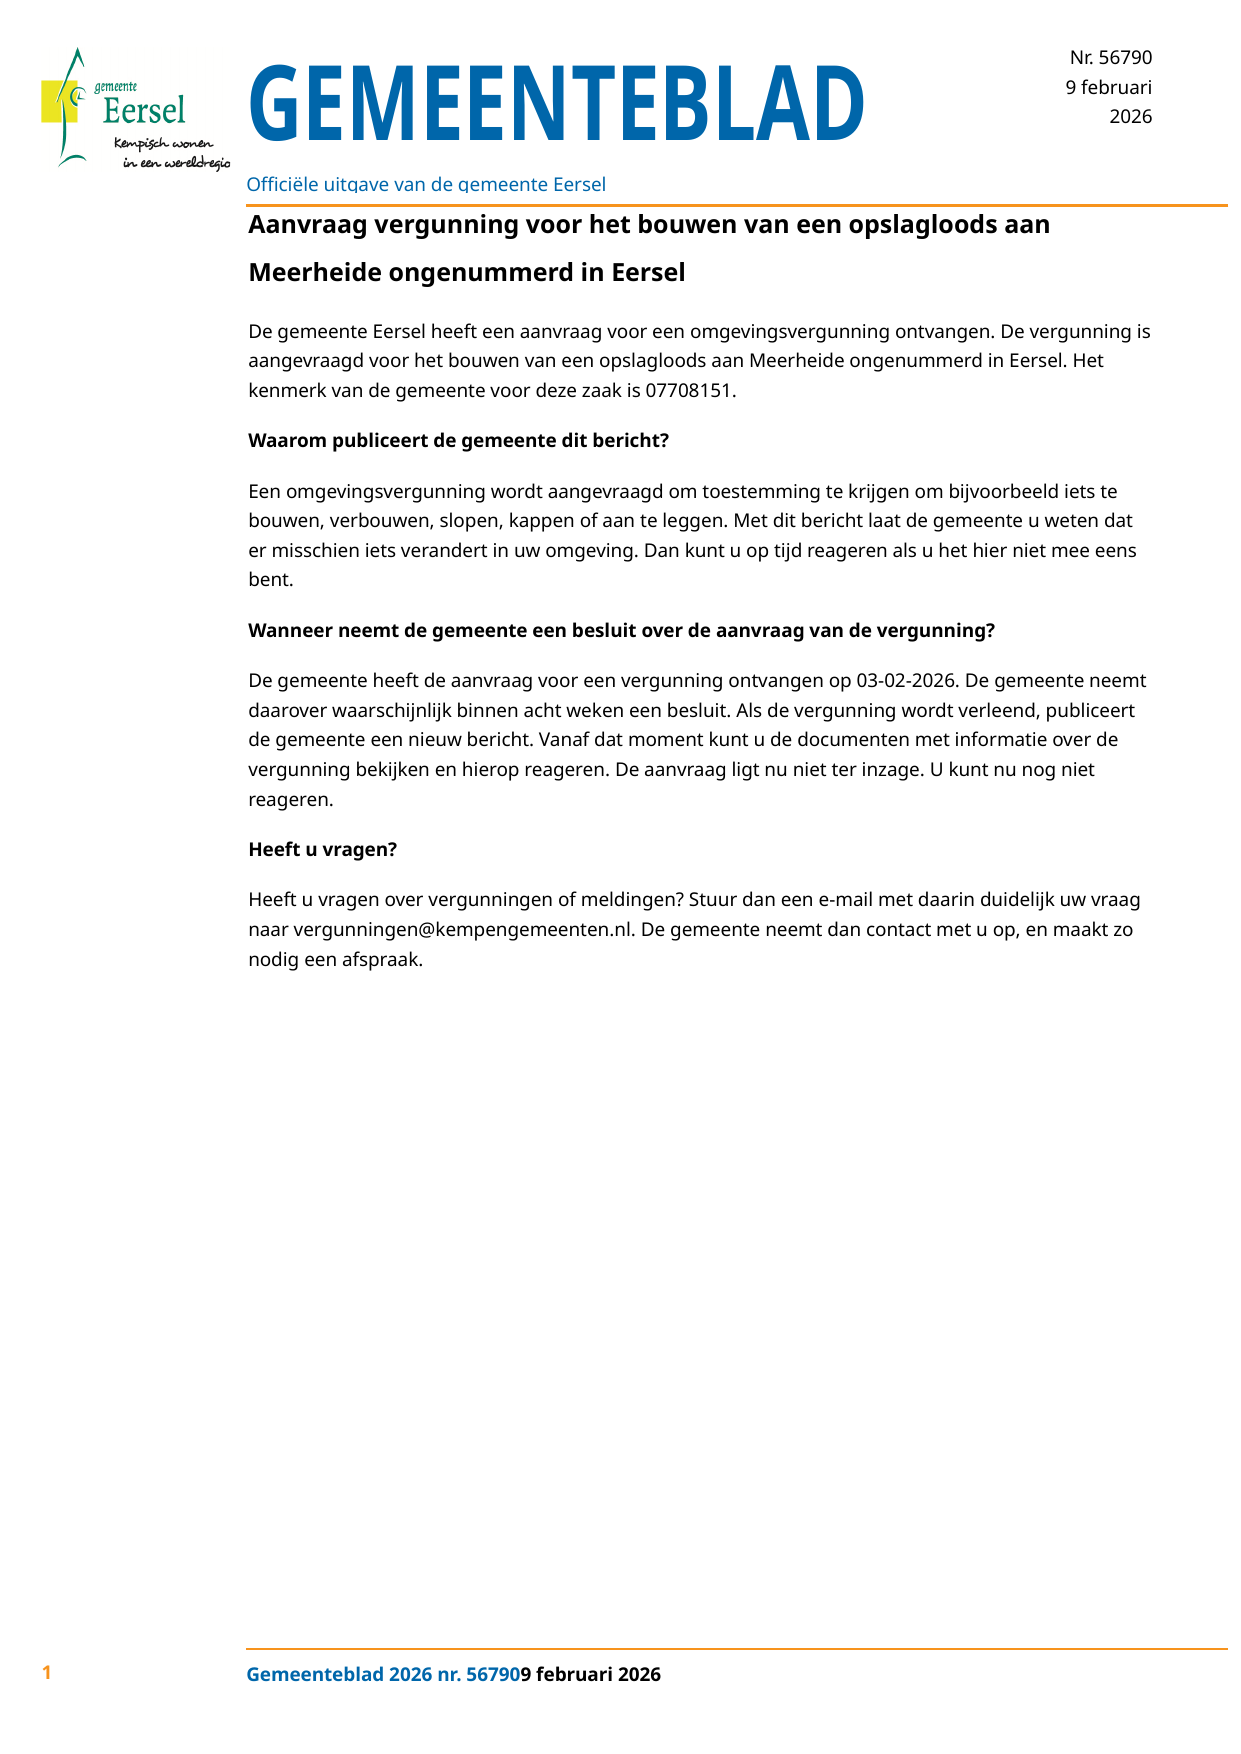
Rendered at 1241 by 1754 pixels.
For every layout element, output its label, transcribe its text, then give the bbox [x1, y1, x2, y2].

picture [41, 47, 231, 172]
text Heeft u vragen? [248, 836, 1152, 862]
text De gemeente Eersel heeft een aanvraag voor een omgevingsvergunning ontvangen. De vergunning is aangevraagd voor het bouwen van een opslagloods aan Meerheide ongenummerd in Eersel. Het kenmerk van de gemeente voor deze zaak is 07708151. [248, 318, 1152, 403]
text De gemeente heeft de aanvraag voor een vergunning ontvangen op 03-02-2026. De gemeente neemt daarover waarschijnlijk binnen acht weken een besluit. Als de vergunning wordt verleend, publiceert de gemeente een nieuw bericht. Vanaf dat moment kunt u de documenten met informatie over de vergunning bekijken en hierop reageren. De aanvraag ligt nu niet ter inzage. U kunt nu nog niet reageren. [248, 667, 1152, 812]
text Heeft u vragen over vergunningen of meldingen? Stuur dan een e-mail met daarin duidelijk uw vraag naar vergunningen@kempengemeenten.nl. De gemeente neemt dan contact met u op, en maakt zo nodig een afspraak. [248, 887, 1152, 972]
text Een omgevingsvergunning wordt aangevraagd om toestemming te krijgen om bijvoorbeeld iets te bouwen, verbouwen, slopen, kappen of aan te leggen. Met dit bericht laat de gemeente u weten dat er misschien iets verandert in uw omgeving. Dan kunt u op tijd reageren als u het hier niet mee eens bent. [248, 478, 1152, 592]
text Wanneer neemt de gemeente een besluit over de aanvraag van de vergunning? [248, 617, 1152, 643]
text Waarom publiceert de gemeente dit bericht? [248, 427, 1152, 453]
text Aanvraag vergunning voor het bouwen van een opslagloods aan Meerheide ongenummerd in Eersel [248, 207, 1152, 288]
